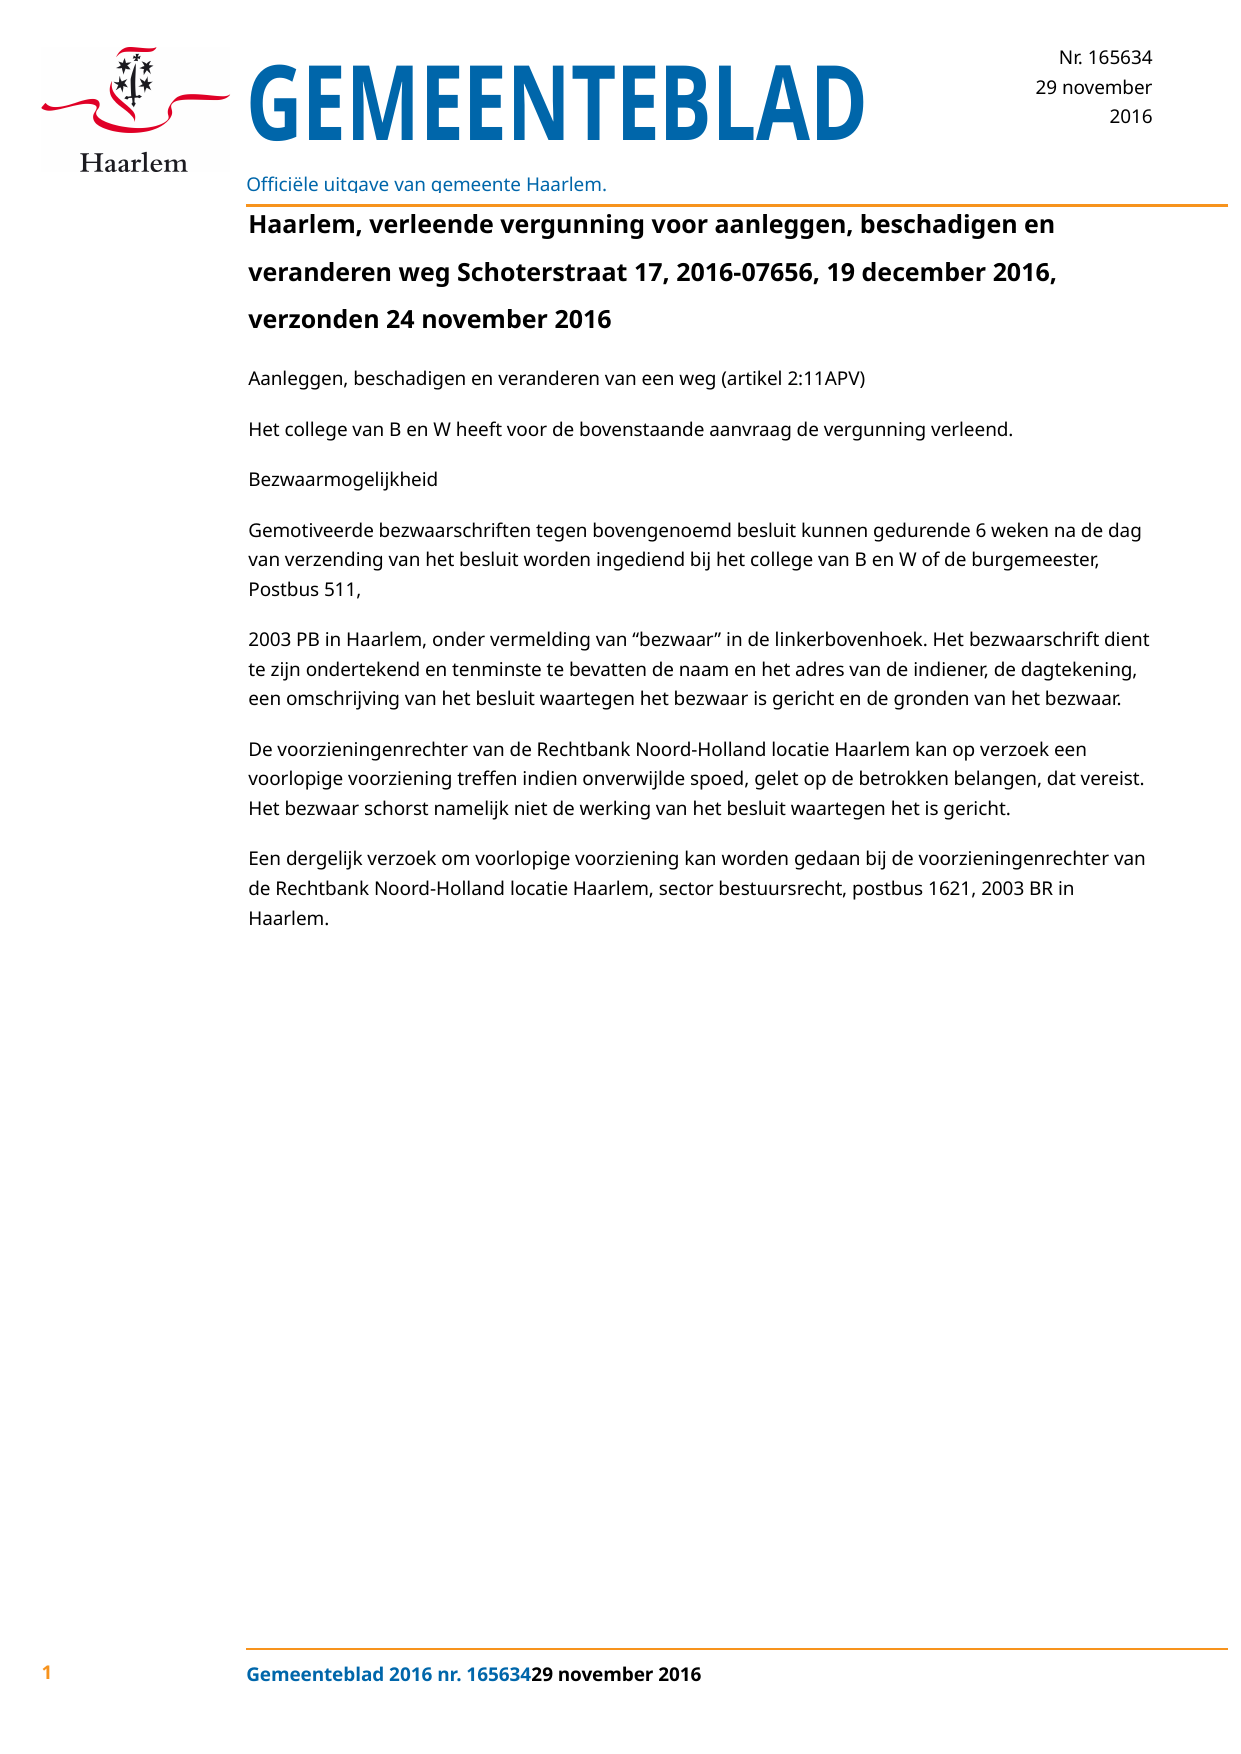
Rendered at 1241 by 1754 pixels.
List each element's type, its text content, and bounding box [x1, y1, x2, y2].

text Haarlem, verleende vergunning voor aanleggen, beschadigen en veranderen weg Schoterstraat 17, 2016-07656, 19 december 2016, verzonden 24 november 2016 [248, 207, 1152, 336]
text Een dergelijk verzoek om voorlopige voorziening kan worden gedaan bij de voorzieningenrechter van de Rechtbank Noord-Holland locatie Haarlem, sector bestuursrecht, postbus 1621, 2003 BR in Haarlem. [248, 846, 1152, 930]
text Het college van B en W heeft voor de bovenstaande aanvraag de vergunning verleend. [248, 416, 1152, 442]
text Bezwaarmogelijkheid [248, 466, 1152, 492]
text De voorzieningenrechter van de Rechtbank Noord-Holland locatie Haarlem kan op verzoek een voorlopige voorziening treffen indien onverwijlde spoed, gelet op de betrokken belangen, dat vereist. Het bezwaar schorst namelijk niet de werking van het besluit waartegen het is gericht. [248, 736, 1152, 821]
text 2003 PB in Haarlem, onder vermelding van “bezwaar” in de linkerbovenhoek. Het bezwaarschrift dient te zijn ondertekend en tenminste te bevatten de naam en het adres van de indiener, de dagtekening, een omschrijving van het besluit waartegen het bezwaar is gericht en de gronden van het bezwaar. [248, 626, 1152, 711]
text Gemotiveerde bezwaarschriften tegen bovengenoemd besluit kunnen gedurende 6 weken na de dag van verzending van het besluit worden ingediend bij het college van B en W of de burgemeester, Postbus 511, [248, 517, 1152, 602]
picture [41, 47, 231, 172]
text Aanleggen, beschadigen en veranderen van een weg (artikel 2:11APV) [248, 366, 1152, 391]
